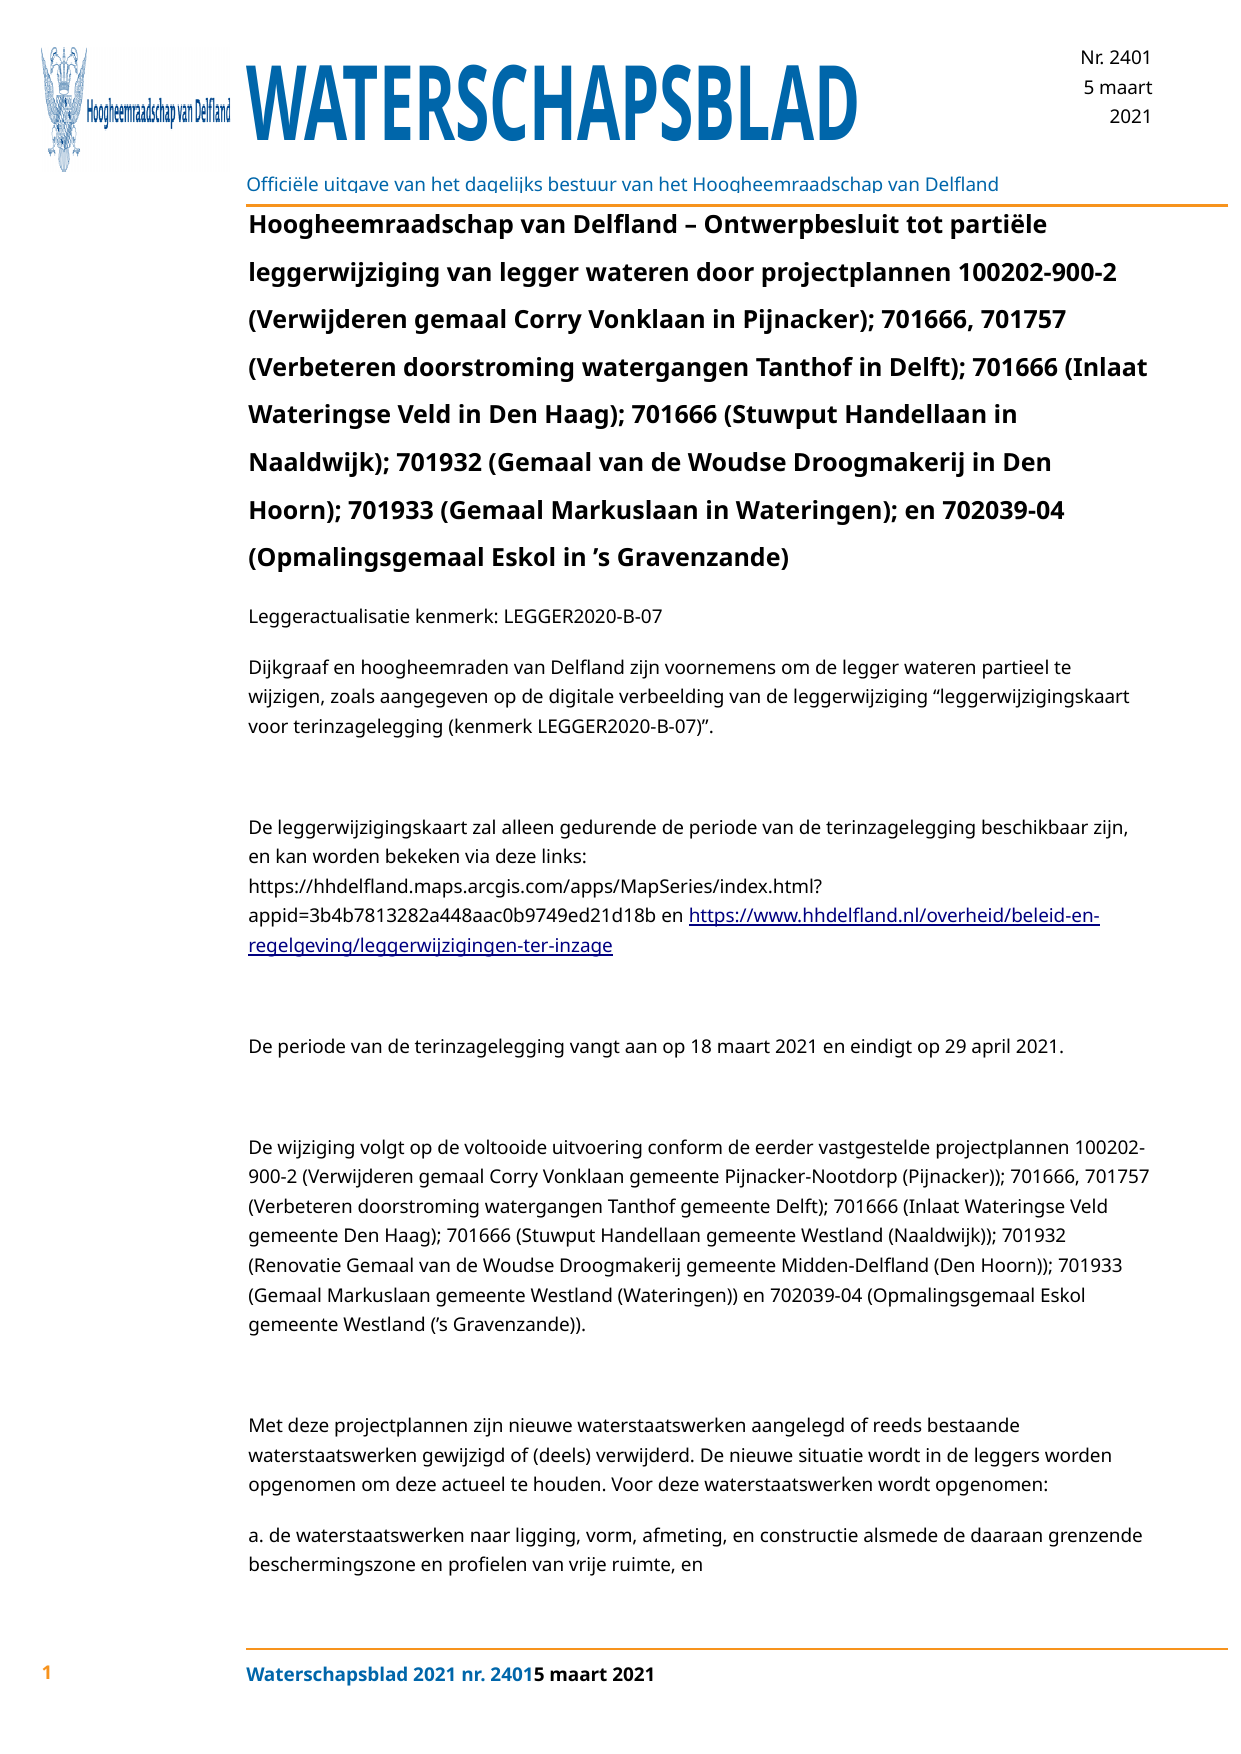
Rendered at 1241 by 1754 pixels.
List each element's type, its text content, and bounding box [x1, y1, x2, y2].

text Hoogheemraadschap van Delfland – Ontwerpbesluit tot partiële leggerwijziging van legger wateren door projectplannen 100202-900-2 (Verwijderen gemaal Corry Vonklaan in Pijnacker); 701666, 701757 (Verbeteren doorstroming watergangen Tanthof in Delft); 701666 (Inlaat Wateringse Veld in Den Haag); 701666 (Stuwput Handellaan in Naaldwijk); 701932 (Gemaal van de Woudse Droogmakerij in Den Hoorn); 701933 (Gemaal Markuslaan in Wateringen); en 702039-04 (Opmalingsgemaal Eskol in ’s Gravenzande) [248, 207, 1152, 574]
text a. de waterstaatswerken naar ligging, vorm, afmeting, en constructie alsmede de daaraan grenzende beschermingszone en profielen van vrije ruimte, en [248, 1522, 1152, 1577]
picture [41, 47, 231, 172]
text Leggeractualisatie kenmerk: LEGGER2020-B-07 [248, 603, 1152, 629]
text De wijziging volgt op de voltooide uitvoering conform de eerder vastgestelde projectplannen 100202-900-2 (Verwijderen gemaal Corry Vonklaan gemeente Pijnacker-Nootdorp (Pijnacker)); 701666, 701757 (Verbeteren doorstroming watergangen Tanthof gemeente Delft); 701666 (Inlaat Wateringse Veld gemeente Den Haag); 701666 (Stuwput Handellaan gemeente Westland (Naaldwijk)); 701932 (Renovatie Gemaal van de Woudse Droogmakerij gemeente Midden-Delfland (Den Hoorn)); 701933 (Gemaal Markuslaan gemeente Westland (Wateringen)) en 702039-04 (Opmalingsgemaal Eskol gemeente Westland (’s Gravenzande)). [248, 1134, 1152, 1337]
text Dijkgraaf en hoogheemraden van Delfland zijn voornemens om de legger wateren partieel te wijzigen, zoals aangegeven op de digitale verbeelding van de leggerwijziging “leggerwijzigingskaart voor terinzagelegging (kenmerk LEGGER2020-B-07)”. [248, 654, 1152, 739]
text Met deze projectplannen zijn nieuwe waterstaatswerken aangelegd of reeds bestaande waterstaatswerken gewijzigd of (deels) verwijderd. De nieuwe situatie wordt in de leggers worden opgenomen om deze actueel te houden. Voor deze waterstaatswerken wordt opgenomen: [248, 1412, 1152, 1497]
text De periode van de terinzagelegging vangt aan op 18 maart 2021 en eindigt op 29 april 2021. [248, 1033, 1152, 1059]
text De leggerwijzigingskaart zal alleen gedurende de periode van de terinzagelegging beschikbaar zijn, en kan worden bekeken via deze links: https://hhdelfland.maps.arcgis.com/apps/MapSeries/index.html?appid=3b4b7813282a448aac0b9749ed21d18b en https://www.hhdelfland.nl/overheid/beleid-en-regelgeving/leggerwijzigingen-ter-inzage [248, 814, 1152, 958]
